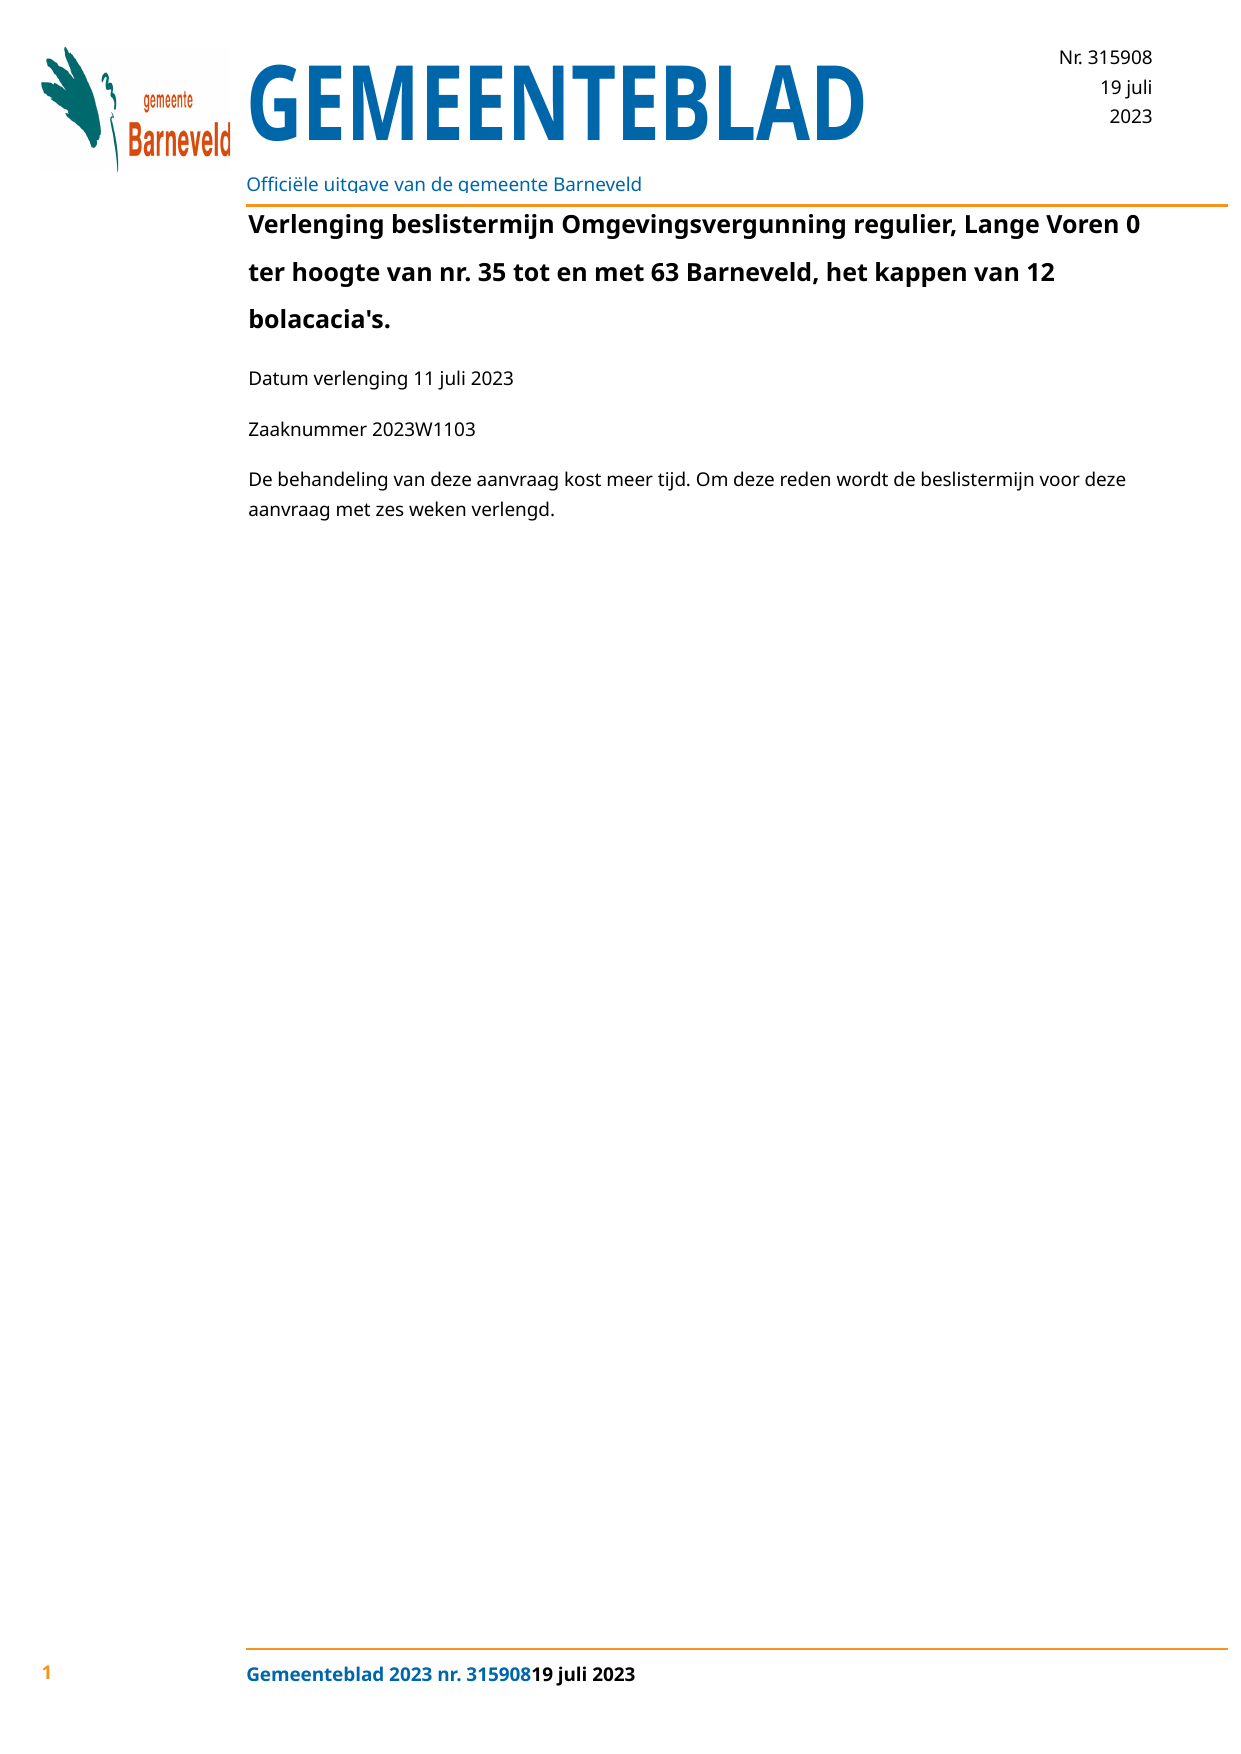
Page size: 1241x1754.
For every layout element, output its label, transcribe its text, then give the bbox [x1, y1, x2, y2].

text Zaaknummer 2023W1103 [248, 416, 1152, 442]
text Verlenging beslistermijn Omgevingsvergunning regulier, Lange Voren 0 ter hoogte van nr. 35 tot en met 63 Barneveld, het kappen van 12 bolacacia's. [248, 207, 1152, 336]
text De behandeling van deze aanvraag kost meer tijd. Om deze reden wordt de beslistermijn voor deze aanvraag met zes weken verlengd. [248, 466, 1152, 522]
text Datum verlenging 11 juli 2023 [248, 366, 1152, 391]
picture [41, 47, 231, 172]
